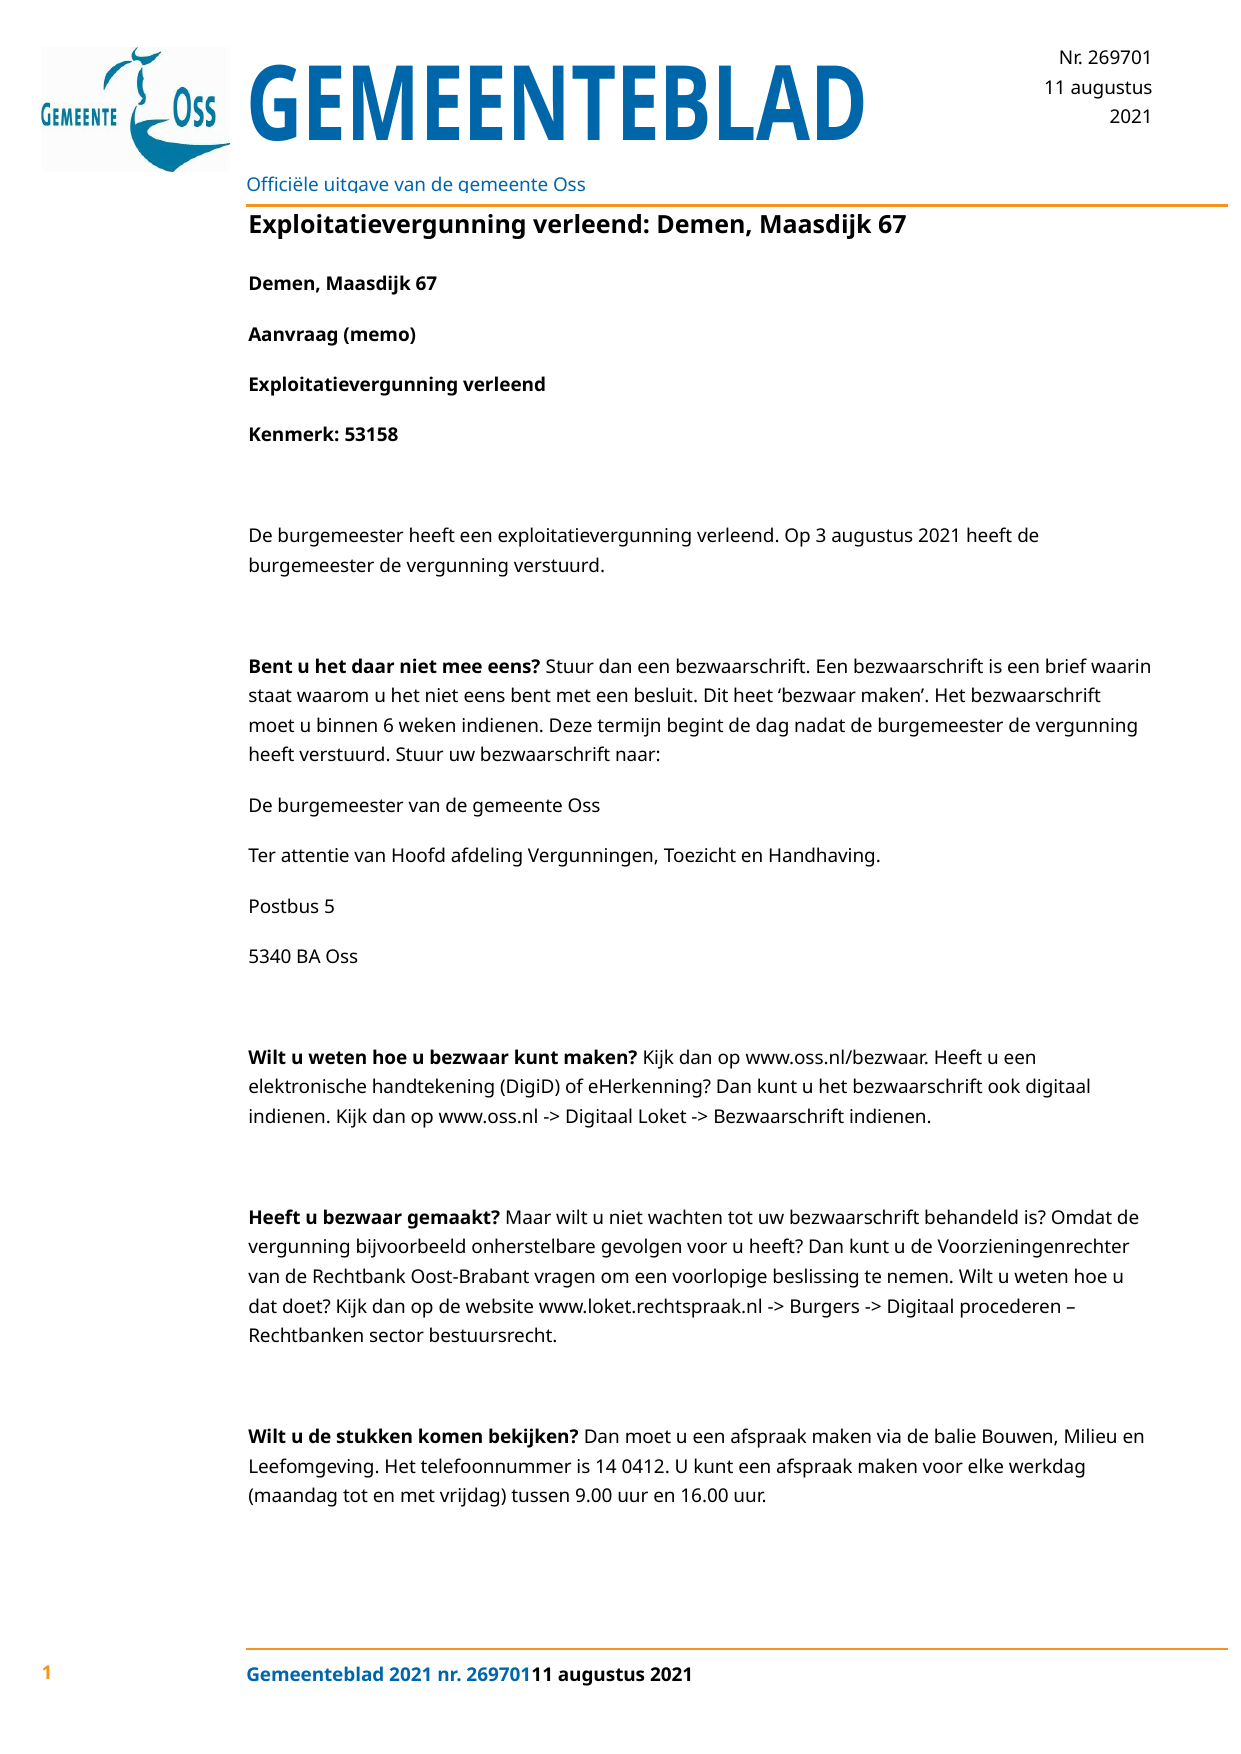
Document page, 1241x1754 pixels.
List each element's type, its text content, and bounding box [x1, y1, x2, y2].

text Wilt u weten hoe u bezwaar kunt maken? Kijk dan op www.oss.nl/bezwaar. Heeft u een elektronische handtekening (DigiD) of eHerkenning? Dan kunt u het bezwaarschrift ook digitaal indienen. Kijk dan op www.oss.nl -> Digitaal Loket -> Bezwaarschrift indienen. [248, 1044, 1152, 1129]
text Demen, Maasdijk 67 [248, 270, 1152, 296]
text Postbus 5 [248, 893, 1152, 918]
text Wilt u de stukken komen bekijken? Dan moet u een afspraak maken via de balie Bouwen, Milieu en Leefomgeving. Het telefoonnummer is 14 0412. U kunt een afspraak maken voor elke werkdag (maandag tot en met vrijdag) tussen 9.00 uur en 16.00 uur. [248, 1423, 1152, 1508]
text Ter attentie van Hoofd afdeling Vergunningen, Toezicht en Handhaving. [248, 842, 1152, 868]
text Heeft u bezwaar gemaakt? Maar wilt u niet wachten tot uw bezwaarschrift behandeld is? Omdat de vergunning bijvoorbeeld onherstelbare gevolgen voor u heeft? Dan kunt u de Voorzieningenrechter van de Rechtbank Oost-Brabant vragen om een voorlopige beslissing te nemen. Wilt u weten hoe u dat doet? Kijk dan op de website www.loket.rechtspraak.nl -> Burgers -> Digitaal procederen – Rechtbanken sector bestuursrecht. [248, 1204, 1152, 1348]
text De burgemeester van de gemeente Oss [248, 792, 1152, 818]
picture [41, 47, 231, 172]
text Aanvraag (memo) [248, 321, 1152, 346]
text Exploitatievergunning verleend [248, 371, 1152, 397]
text Bent u het daar niet mee eens? Stuur dan een bezwaarschrift. Een bezwaarschrift is een brief waarin staat waarom u het niet eens bent met een besluit. Dit heet ‘bezwaar maken’. Het bezwaarschrift moet u binnen 6 weken indienen. Deze termijn begint de dag nadat de burgemeester de vergunning heeft verstuurd. Stuur uw bezwaarschrift naar: [248, 653, 1152, 767]
text Kenmerk: 53158 [248, 422, 1152, 447]
text Exploitatievergunning verleend: Demen, Maasdijk 67 [248, 207, 1152, 241]
text 5340 BA Oss [248, 943, 1152, 969]
text De burgemeester heeft een exploitatievergunning verleend. Op 3 augustus 2021 heeft de burgemeester de vergunning verstuurd. [248, 522, 1152, 578]
